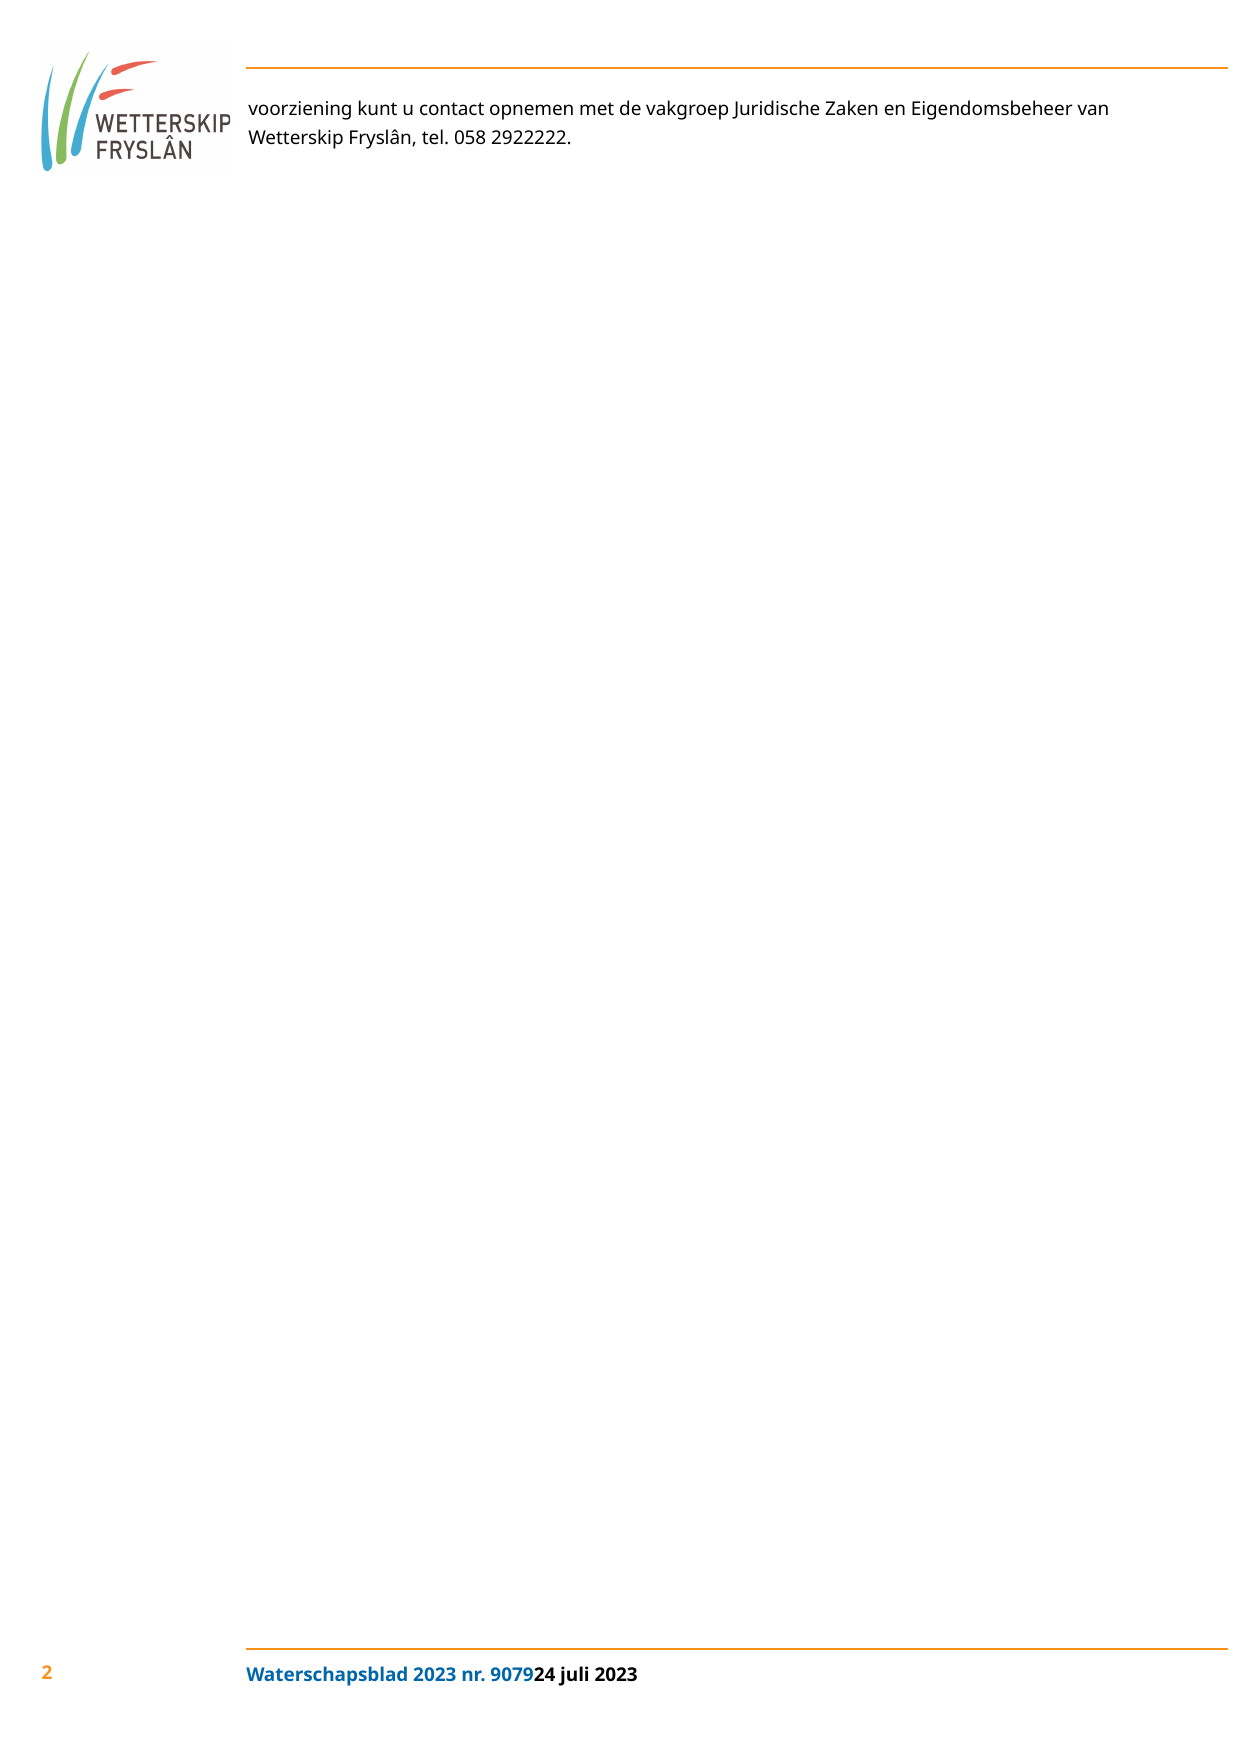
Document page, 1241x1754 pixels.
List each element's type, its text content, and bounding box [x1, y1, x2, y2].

picture [41, 47, 231, 172]
text voorziening kunt u contact opnemen met de vakgroep Juridische Zaken en Eigendomsbeheer van Wetterskip Fryslân, tel. 058 2922222. [248, 95, 1152, 150]
